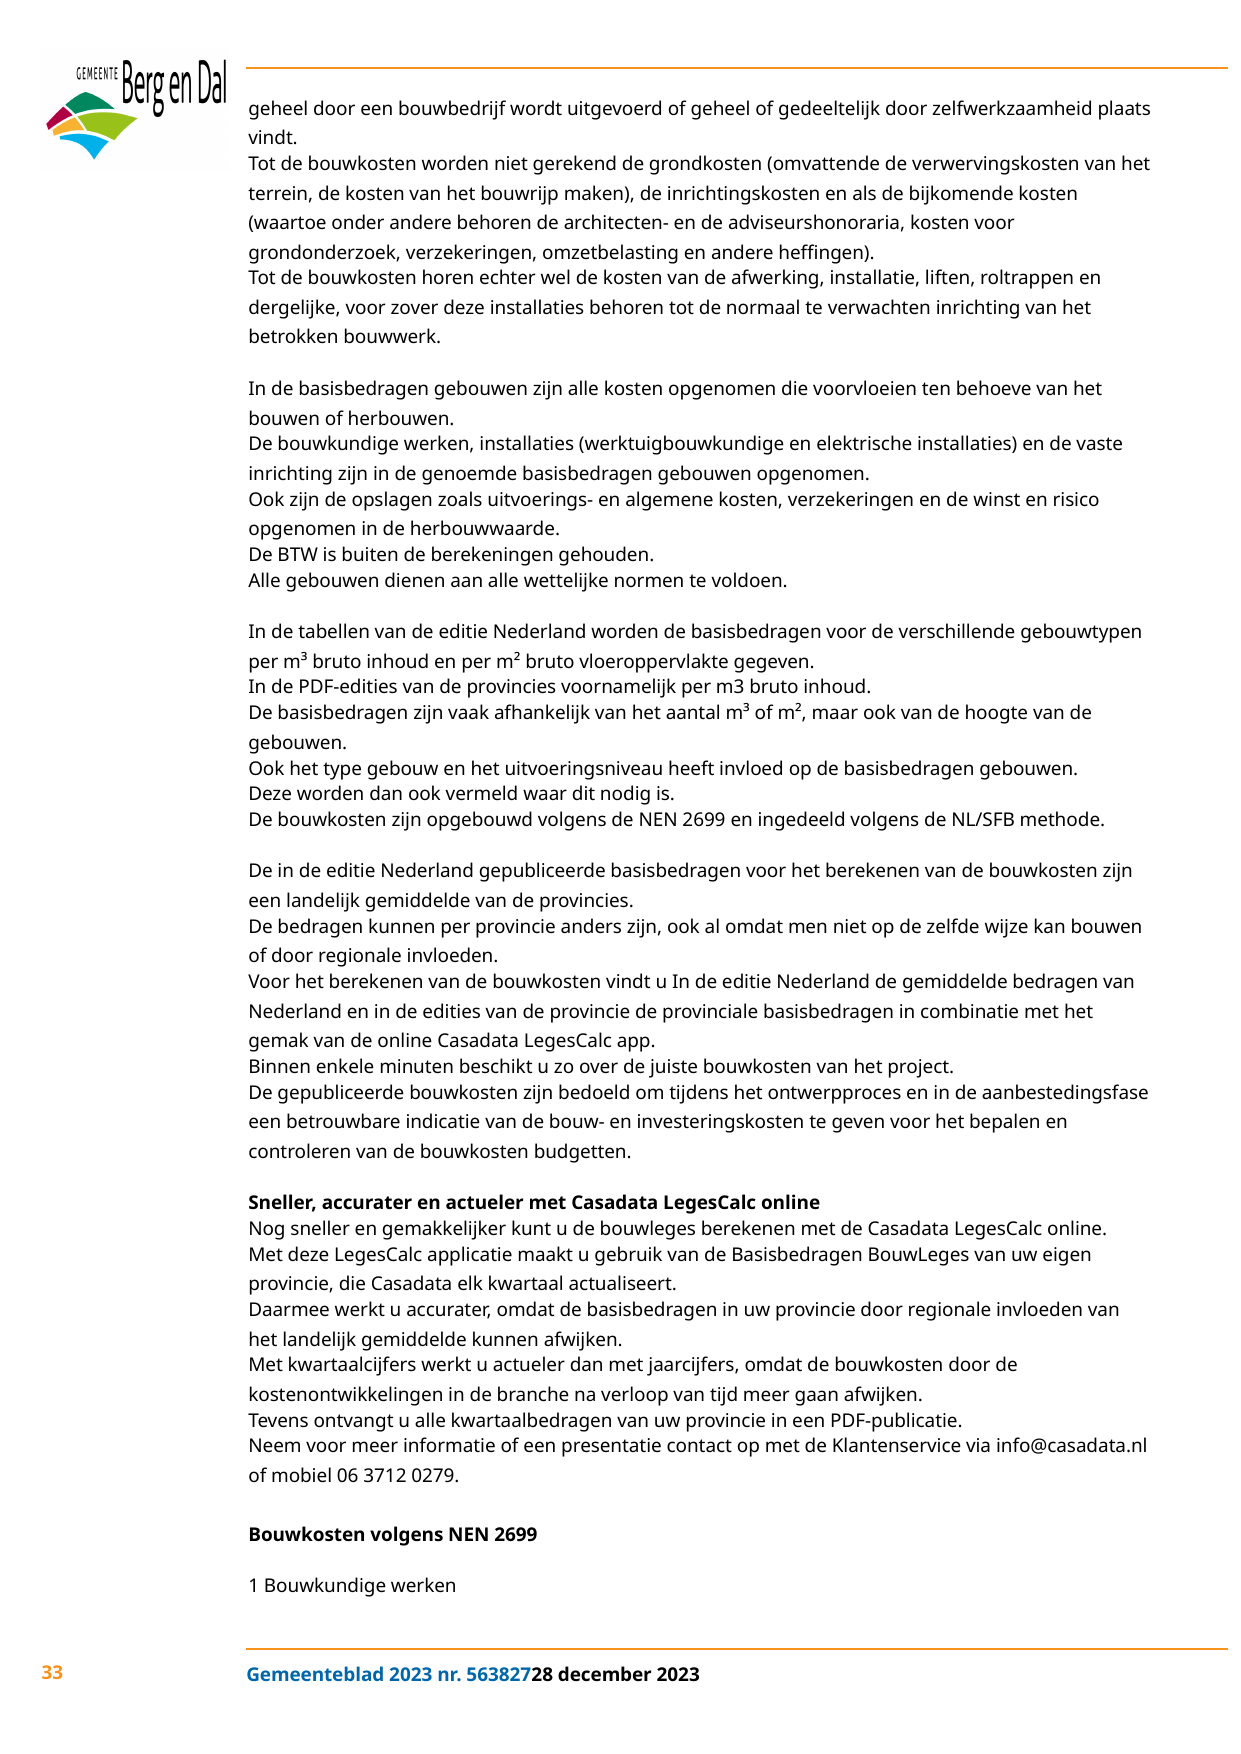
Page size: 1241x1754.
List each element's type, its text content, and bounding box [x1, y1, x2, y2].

table_cell Neem voor meer informatie of een presentatie contact op met de Klantenservice via info@casadata.nl of mobiel 06 3712 0279. [248, 1433, 1152, 1488]
table_cell [248, 1164, 1152, 1189]
table_cell De BTW is buiten de berekeningen gehouden. [248, 541, 1152, 567]
table_cell De basisbedragen zijn vaak afhankelijk van het aantal m³ of m², maar ook van de hoogte van de gebouwen. [248, 699, 1152, 755]
table_cell [248, 593, 1152, 618]
table_cell [248, 832, 1152, 858]
table_cell Tot de bouwkosten horen echter wel de kosten van de afwerking, installatie, liften, roltrappen en dergelijke, voor zover deze installaties behoren tot de normaal te verwachten inrichting van het betrokken bouwwerk. [248, 265, 1152, 349]
table_cell [248, 1547, 1152, 1572]
table_cell Sneller, accurater en actueler met Casadata LegesCalc online [248, 1190, 1152, 1215]
table_cell De gepubliceerde bouwkosten zijn bedoeld om tijdens het ontwerpproces en in de aanbestedingsfase een betrouwbare indicatie van de bouw- en investeringskosten te geven voor het bepalen en controleren van de bouwkosten budgetten. [248, 1079, 1152, 1164]
table_cell Tot de bouwkosten worden niet gerekend de grondkosten (omvattende de verwervingskosten van het terrein, de kosten van het bouwrijp maken), de inrichtingskosten en als de bijkomende kosten (waartoe onder andere behoren de architecten- en de adviseurshonoraria, kosten voor grondonderzoek, verzekeringen, omzetbelasting en andere heffingen). [248, 150, 1152, 264]
table_cell Alle gebouwen dienen aan alle wettelijke normen te voldoen. [248, 567, 1152, 593]
table_cell In de basisbedragen gebouwen zijn alle kosten opgenomen die voorvloeien ten behoeve van het bouwen of herbouwen. [248, 375, 1152, 431]
table_header Bouwkosten volgens NEN 2699 [248, 1521, 1152, 1547]
table_cell Voor het berekenen van de bouwkosten vindt u In de editie Nederland de gemiddelde bedragen van Nederland en in de edities van de provincie de provinciale basisbedragen in combinatie met het gemak van de online Casadata LegesCalc app. [248, 968, 1152, 1053]
table_cell De bedragen kunnen per provincie anders zijn, ook al omdat men niet op de zelfde wijze kan bouwen of door regionale invloeden. [248, 913, 1152, 968]
table_cell geheel door een bouwbedrijf wordt uitgevoerd of geheel of gedeeltelijk door zelfwerkzaamheid plaats vindt. [248, 95, 1152, 150]
table_cell [248, 350, 1152, 375]
table_cell De bouwkundige werken, installaties (werktuigbouwkundige en elektrische installaties) en de vaste inrichting zijn in de genoemde basisbedragen gebouwen opgenomen. [248, 431, 1152, 486]
table_cell Met kwartaalcijfers werkt u actueler dan met jaarcijfers, omdat de bouwkosten door de kostenontwikkelingen in de branche na verloop van tijd meer gaan afwijken. [248, 1352, 1152, 1407]
table_cell Daarmee werkt u accurater, omdat de basisbedragen in uw provincie door regionale invloeden van het landelijk gemiddelde kunnen afwijken. [248, 1296, 1152, 1352]
table_cell De in de editie Nederland gepubliceerde basisbedragen voor het berekenen van de bouwkosten zijn een landelijk gemiddelde van de provincies. [248, 858, 1152, 913]
table_cell Binnen enkele minuten beschikt u zo over de juiste bouwkosten van het project. [248, 1053, 1152, 1079]
table_cell 1 Bouwkundige werken [248, 1572, 1152, 1598]
table_cell Deze worden dan ook vermeld waar dit nodig is. [248, 780, 1152, 806]
table_cell De bouwkosten zijn opgebouwd volgens de NEN 2699 en ingedeeld volgens de NL/SFB methode. [248, 806, 1152, 832]
table_cell Met deze LegesCalc applicatie maakt u gebruik van de Basisbedragen BouwLeges van uw eigen provincie, die Casadata elk kwartaal actualiseert. [248, 1241, 1152, 1296]
table_cell Ook het type gebouw en het uitvoeringsniveau heeft invloed op de basisbedragen gebouwen. [248, 755, 1152, 780]
table_cell Ook zijn de opslagen zoals uitvoerings- en algemene kosten, verzekeringen en de winst en risico opgenomen in de herbouwwaarde. [248, 486, 1152, 541]
table_cell In de tabellen van de editie Nederland worden de basisbedragen voor de verschillende gebouwtypen per m³ bruto inhoud en per m² bruto vloeroppervlakte gegeven. [248, 618, 1152, 674]
table_cell In de PDF-edities van de provincies voornamelijk per m3 bruto inhoud. [248, 674, 1152, 699]
table_cell Tevens ontvangt u alle kwartaalbedragen van uw provincie in een PDF-publicatie. [248, 1407, 1152, 1433]
table_cell Nog sneller en gemakkelijker kunt u de bouwleges berekenen met de Casadata LegesCalc online. [248, 1215, 1152, 1241]
picture [41, 47, 231, 172]
